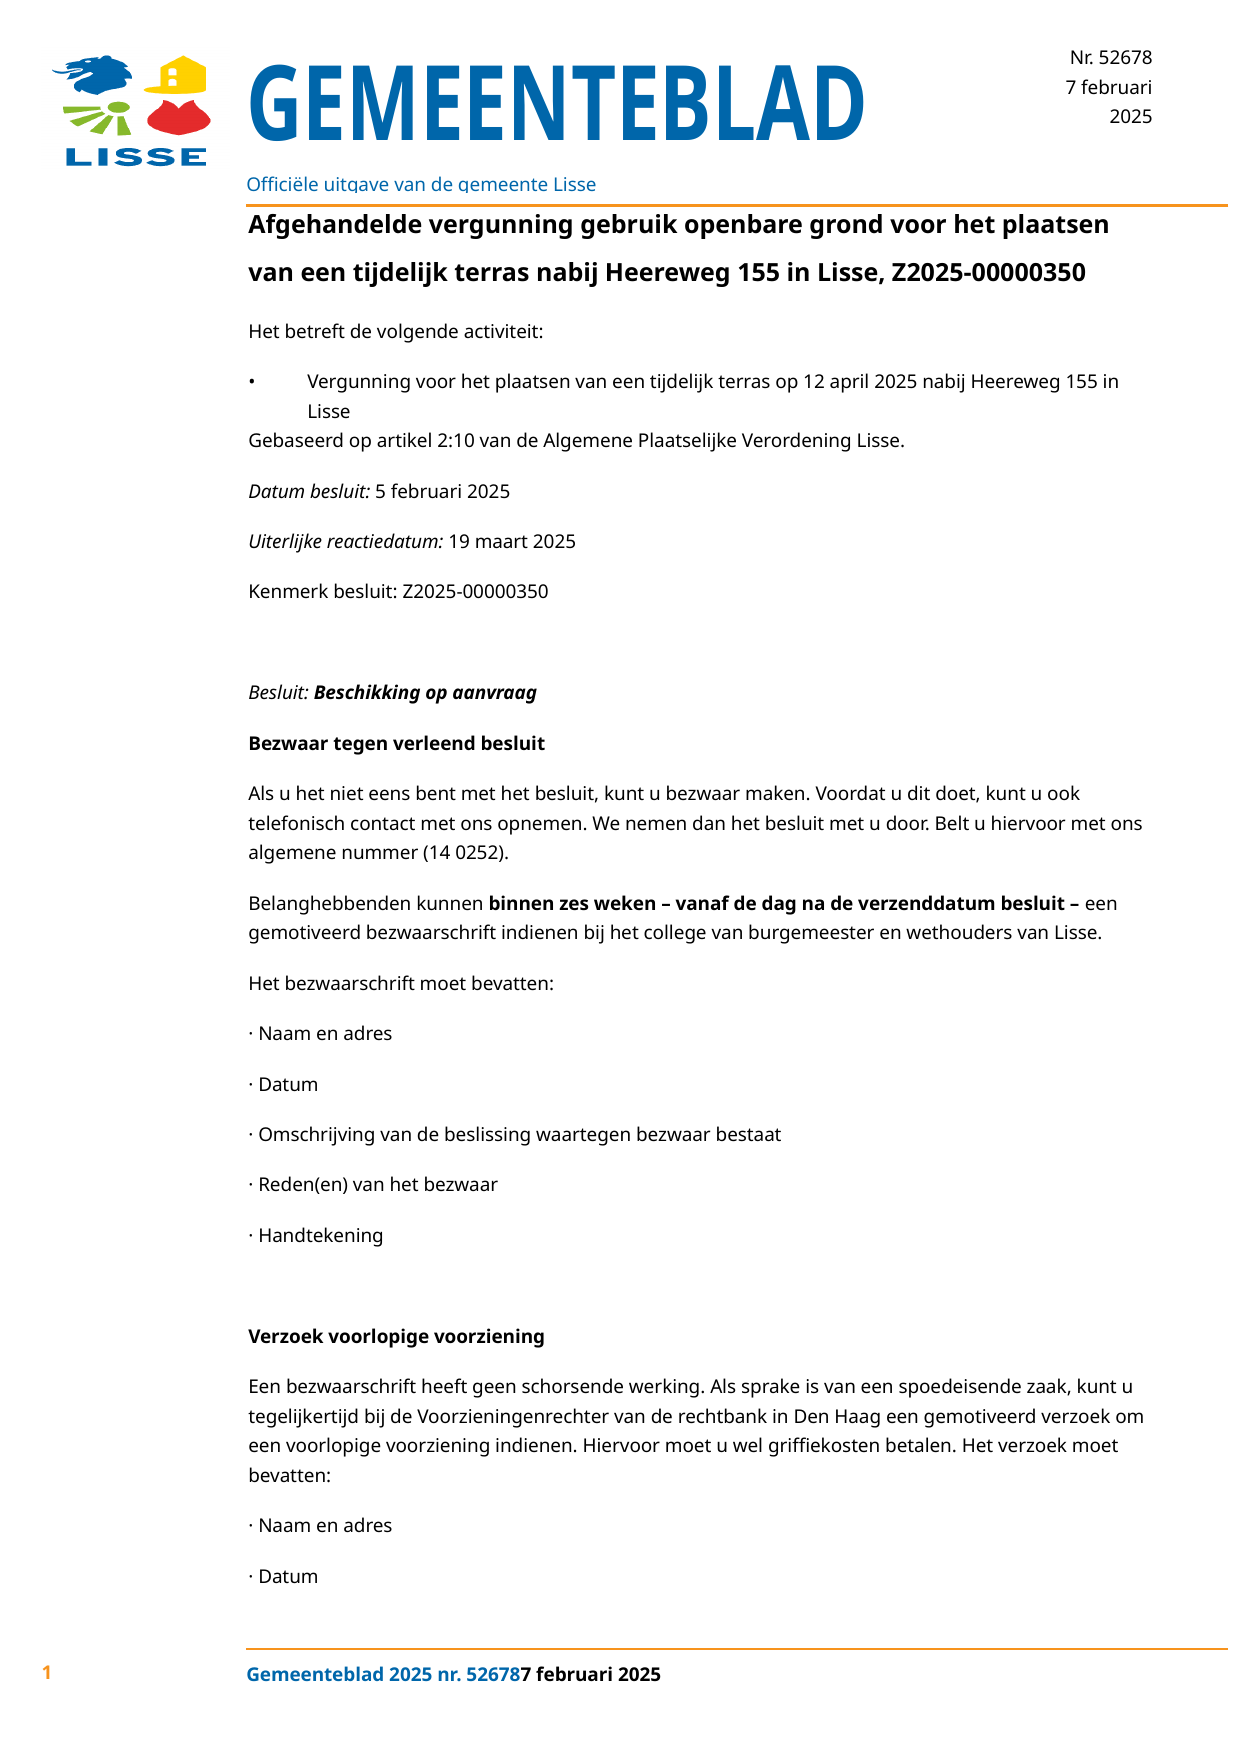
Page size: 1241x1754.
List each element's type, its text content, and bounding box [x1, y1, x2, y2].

text · Datum [248, 1563, 1152, 1589]
text · Naam en adres [248, 1020, 1152, 1046]
text Datum besluit: 5 februari 2025 [248, 478, 1152, 504]
text Een bezwaarschrift heeft geen schorsende werking. Als sprake is van een spoedeisende zaak, kunt u tegelijkertijd bij de Voorzieningenrechter van de rechtbank in Den Haag een gemotiveerd verzoek om een voorlopige voorziening indienen. Hiervoor moet u wel griffiekosten betalen. Het verzoek moet bevatten: [248, 1373, 1152, 1488]
text Het bezwaarschrift moet bevatten: [248, 970, 1152, 996]
text Belanghebbenden kunnen binnen zes weken – vanaf de dag na de verzenddatum besluit – een gemotiveerd bezwaarschrift indienen bij het college van burgemeester en wethouders van Lisse. [248, 890, 1152, 945]
text Besluit: Beschikking op aanvraag [248, 679, 1152, 705]
text Het betreft de volgende activiteit: [248, 318, 1152, 344]
text · Datum [248, 1071, 1152, 1097]
list Vergunning voor het plaatsen van een tijdelijk terras op 12 april 2025 nabij Heereweg 155 in Lisse [248, 368, 1152, 424]
picture [41, 47, 231, 172]
text · Reden(en) van het bezwaar [248, 1172, 1152, 1197]
text Afgehandelde vergunning gebruik openbare grond voor het plaatsen van een tijdelijk terras nabij Heereweg 155 in Lisse, Z2025-00000350 [248, 207, 1152, 288]
text · Omschrijving van de beslissing waartegen bezwaar bestaat [248, 1121, 1152, 1147]
text Verzoek voorlopige voorziening [248, 1323, 1152, 1349]
text · Naam en adres [248, 1512, 1152, 1538]
text Gebaseerd op artikel 2:10 van de Algemene Plaatselijke Verordening Lisse. [248, 427, 1152, 453]
text · Handtekening [248, 1222, 1152, 1248]
text Als u het niet eens bent met het besluit, kunt u bezwaar maken. Voordat u dit doet, kunt u ook telefonisch contact met ons opnemen. We nemen dan het besluit met u door. Belt u hiervoor met ons algemene nummer (14 0252). [248, 780, 1152, 865]
text Bezwaar tegen verleend besluit [248, 730, 1152, 756]
text Kenmerk besluit: Z2025-00000350 [248, 579, 1152, 604]
text Uiterlijke reactiedatum: 19 maart 2025 [248, 528, 1152, 554]
